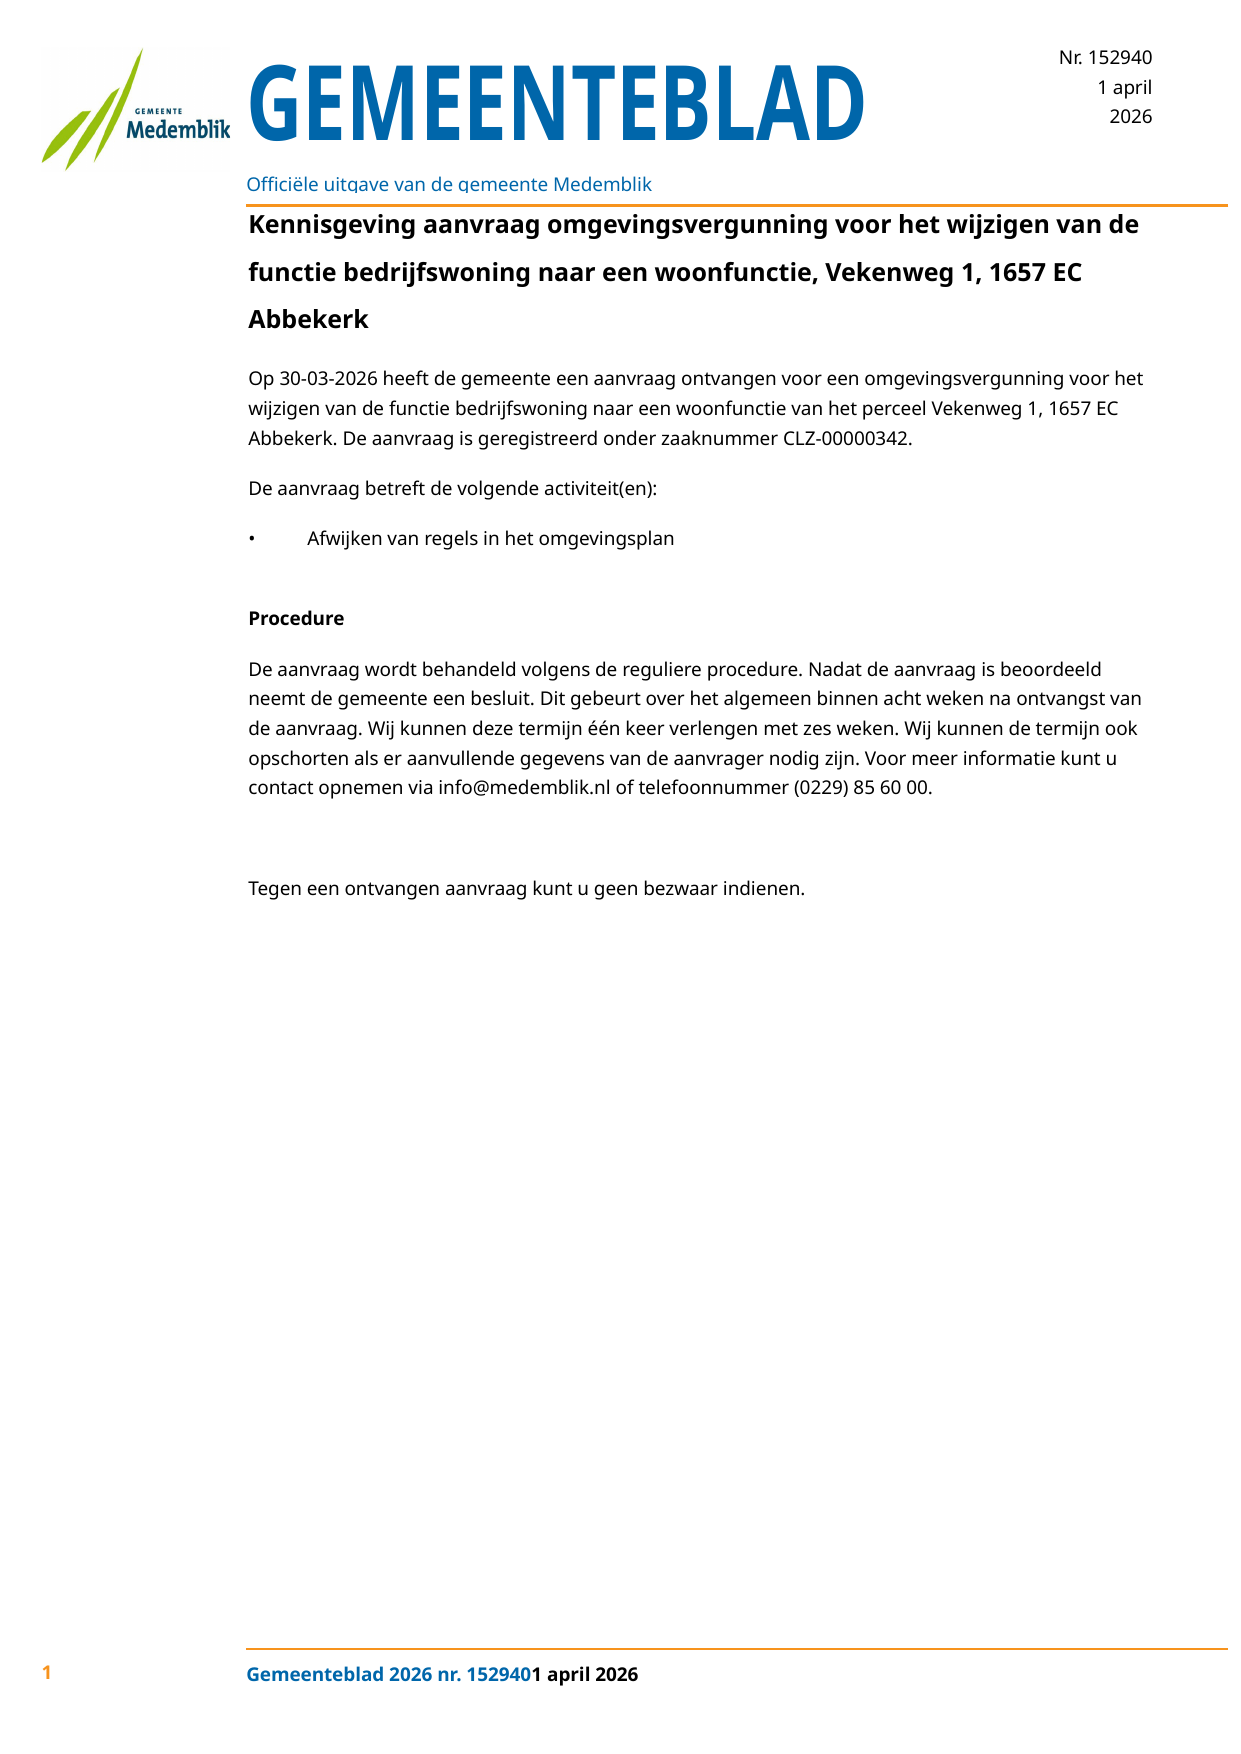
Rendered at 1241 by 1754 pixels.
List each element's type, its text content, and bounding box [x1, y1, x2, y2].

text Procedure [248, 606, 1152, 631]
text Tegen een ontvangen aanvraag kunt u geen bezwaar indienen. [248, 875, 1152, 901]
text Kennisgeving aanvraag omgevingsvergunning voor het wijzigen van de functie bedrijfswoning naar een woonfunctie, Vekenweg 1, 1657 EC Abbekerk [248, 207, 1152, 336]
text De aanvraag wordt behandeld volgens de reguliere procedure. Nadat de aanvraag is beoordeeld neemt de gemeente een besluit. Dit gebeurt over het algemeen binnen acht weken na ontvangst van de aanvraag. Wij kunnen deze termijn één keer verlengen met zes weken. Wij kunnen de termijn ook opschorten als er aanvullende gegevens van de aanvrager nodig zijn. Voor meer informatie kunt u contact opnemen via info@medemblik.nl of telefoonnummer (0229) 85 60 00. [248, 656, 1152, 800]
picture [41, 47, 231, 172]
text Op 30-03-2026 heeft de gemeente een aanvraag ontvangen voor een omgevingsvergunning voor het wijzigen van de functie bedrijfswoning naar een woonfunctie van het perceel Vekenweg 1, 1657 EC Abbekerk. De aanvraag is geregistreerd onder zaaknummer CLZ-00000342. [248, 366, 1152, 450]
list Afwijken van regels in het omgevingsplan [248, 526, 1152, 551]
text De aanvraag betreft de volgende activiteit(en): [248, 475, 1152, 501]
